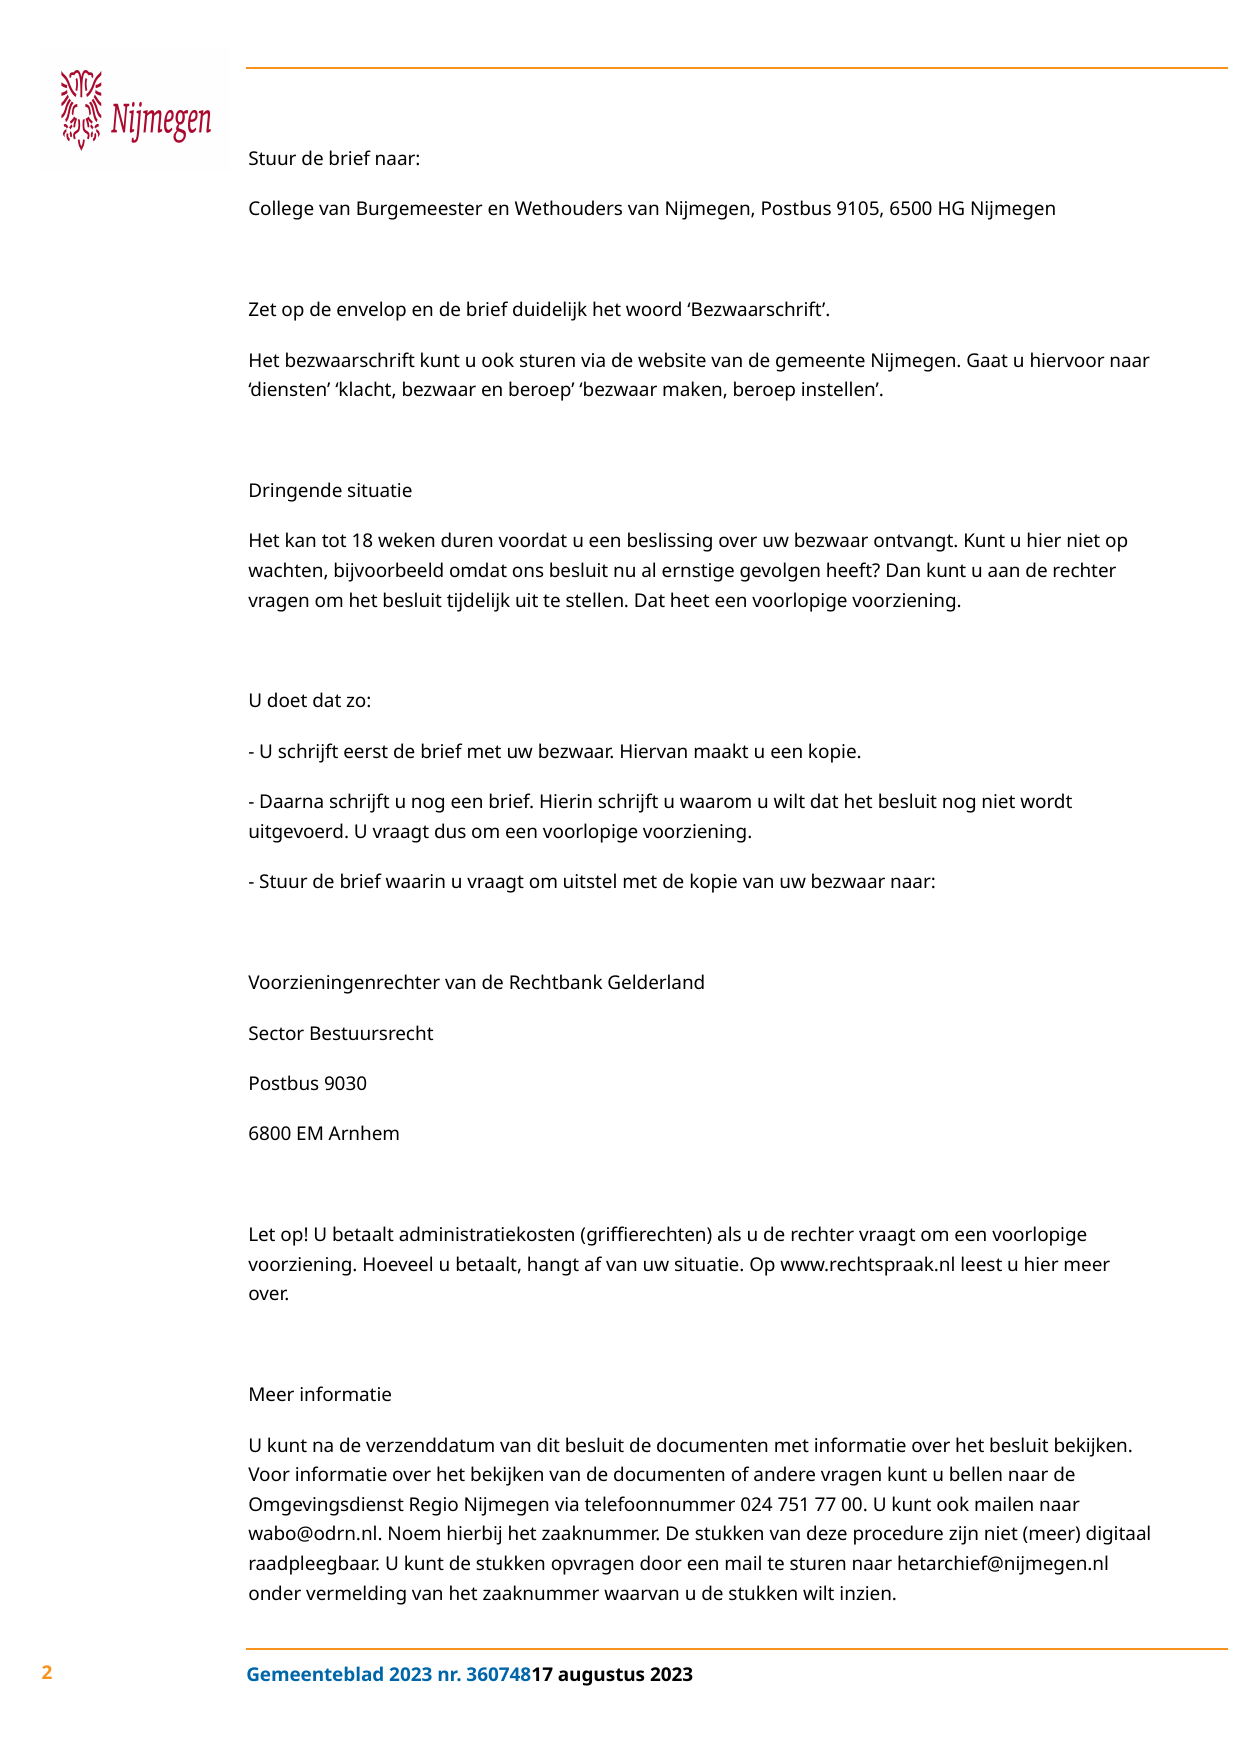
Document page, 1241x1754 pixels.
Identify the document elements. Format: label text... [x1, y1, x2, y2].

picture [41, 47, 231, 172]
text - U schrijft eerst de brief met uw bezwaar. Hiervan maakt u een kopie. [248, 738, 1152, 764]
text College van Burgemeester en Wethouders van Nijmegen, Postbus 9105, 6500 HG Nijmegen [248, 196, 1152, 221]
text U kunt na de verzenddatum van dit besluit de documenten met informatie over het besluit bekijken. Voor informatie over het bekijken van de documenten of andere vragen kunt u bellen naar de Omgevingsdienst Regio Nijmegen via telefoonnummer 024 751 77 00. U kunt ook mailen naar wabo@odrn.nl. Noem hierbij het zaaknummer. De stukken van deze procedure zijn niet (meer) digitaal raadpleegbaar. U kunt de stukken opvragen door een mail te sturen naar hetarchief@nijmegen.nl onder vermelding van het zaaknummer waarvan u de stukken wilt inzien. [248, 1432, 1152, 1606]
text Let op! U betaalt administratiekosten (griffierechten) als u de rechter vraagt om een voorlopige voorziening. Hoeveel u betaalt, hangt af van uw situatie. Op www.rechtspraak.nl leest u hier meer over. [248, 1221, 1152, 1306]
text Dringende situatie [248, 477, 1152, 503]
text Het bezwaarschrift kunt u ook sturen via de website van de gemeente Nijmegen. Gaat u hiervoor naar ‘diensten’ ‘klacht, bezwaar en beroep’ ‘bezwaar maken, beroep instellen’. [248, 347, 1152, 402]
text Stuur de brief naar: [248, 145, 1152, 171]
text 6800 EM Arnhem [248, 1121, 1152, 1146]
text Het kan tot 18 weken duren voordat u een beslissing over uw bezwaar ontvangt. Kunt u hier niet op wachten, bijvoorbeeld omdat ons besluit nu al ernstige gevolgen heeft? Dan kunt u aan de rechter vragen om het besluit tijdelijk uit te stellen. Dat heet een voorlopige voorziening. [248, 528, 1152, 613]
text Postbus 9030 [248, 1070, 1152, 1096]
text - Stuur de brief waarin u vraagt om uitstel met de kopie van uw bezwaar naar: [248, 868, 1152, 894]
text Meer informatie [248, 1381, 1152, 1407]
text Sector Bestuursrecht [248, 1020, 1152, 1046]
text Zet op de envelop en de brief duidelijk het woord ‘Bezwaarschrift’. [248, 296, 1152, 322]
text - Daarna schrijft u nog een brief. Hierin schrijft u waarom u wilt dat het besluit nog niet wordt uitgevoerd. U vraagt dus om een voorlopige voorziening. [248, 788, 1152, 844]
text Voorzieningenrechter van de Rechtbank Gelderland [248, 969, 1152, 995]
text U doet dat zo: [248, 688, 1152, 713]
